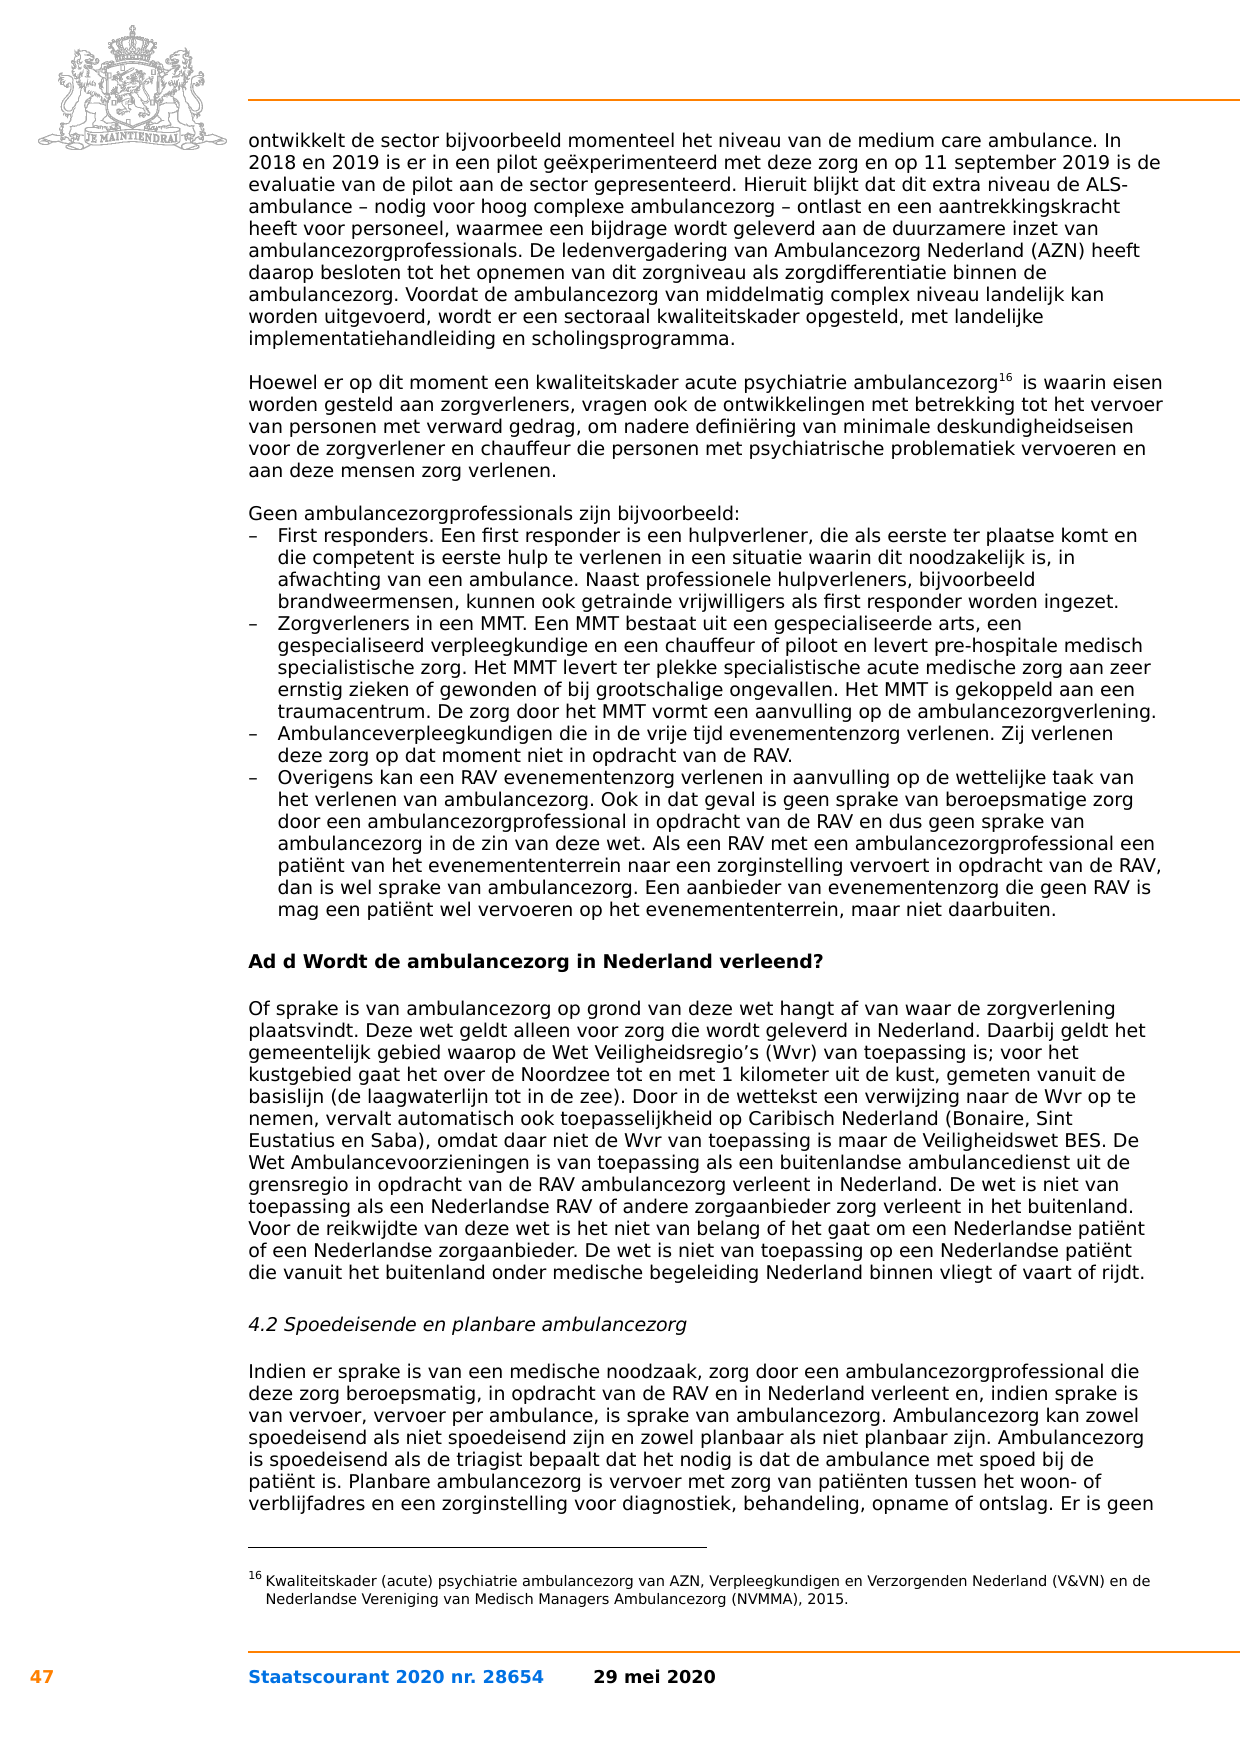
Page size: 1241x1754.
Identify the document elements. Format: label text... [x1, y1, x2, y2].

text – First responders. Een first responder is een hulpverlener, die als eerste ter plaatse komt en die competent is eerste hulp te verlenen in een situatie waarin dit noodzakelijk is, in afwachting van een ambulance. Naast professionele hulpverleners, bijvoorbeeld brandweermensen, kunnen ook getrainde vrijwilligers als first responder worden ingezet. [248, 525, 1163, 613]
text – Overigens kan een RAV evenementenzorg verlenen in aanvulling op de wettelijke taak van het verlenen van ambulancezorg. Ook in dat geval is geen sprake van beroepsmatige zorg door een ambulancezorgprofessional in opdracht van de RAV en dus geen sprake van ambulancezorg in de zin van deze wet. Als een RAV met een ambulancezorgprofessional een patiënt van het evenemententerrein naar een zorginstelling vervoert in opdracht van de RAV, dan is wel sprake van ambulancezorg. Een aanbieder van evenementenzorg die geen RAV is mag een patiënt wel vervoeren op het evenemententerrein, maar niet daarbuiten. [248, 767, 1163, 921]
text Kwaliteitskader (acute) psychiatrie ambulancezorg van AZN, Verpleegkundigen en Verzorgenden Nederland (V&VN) en de Nederlandse Vereniging van Medisch Managers Ambulancezorg (NVMMA), 2015. [248, 1569, 1163, 1608]
text – Ambulanceverpleegkundigen die in de vrije tijd evenementenzorg verlenen. Zij verlenen deze zorg op dat moment niet in opdracht van de RAV. [248, 723, 1163, 767]
subtitle Ad d Wordt de ambulancezorg in Nederland verleend? [248, 951, 1163, 973]
subtitle 4.2 Spoedeisende en planbare ambulancezorg [248, 1314, 1163, 1336]
text – Zorgverleners in een MMT. Een MMT bestaat uit een gespecialiseerde arts, een gespecialiseerd verpleegkundige en een chauffeur of piloot en levert pre-hospitale medisch specialistische zorg. Het MMT levert ter plekke specialistische acute medische zorg aan zeer ernstig zieken of gewonden of bij grootschalige ongevallen. Het MMT is gekoppeld aan een traumacentrum. De zorg door het MMT vormt een aanvulling op de ambulancezorgverlening. [248, 613, 1163, 723]
text Hoewel er op dit moment een kwaliteitskader acute psychiatrie ambulancezorg is waarin eisen worden gesteld aan zorgverleners, vragen ook de ontwikkelingen met betrekking tot het vervoer van personen met verward gedrag, om nadere definiëring van minimale deskundigheidseisen voor de zorgverlener en chauffeur die personen met psychiatrische problematiek vervoeren en aan deze mensen zorg verlenen. [248, 372, 1163, 481]
picture [38, 25, 227, 150]
text Geen ambulancezorgprofessionals zijn bijvoorbeeld: [248, 503, 1163, 525]
text Of sprake is van ambulancezorg op grond van deze wet hangt af van waar de zorgverlening plaatsvindt. Deze wet geldt alleen voor zorg die wordt geleverd in Nederland. Daarbij geldt het gemeentelijk gebied waarop de Wet Veiligheidsregio’s (Wvr) van toepassing is; voor het kustgebied gaat het over de Noordzee tot en met 1 kilometer uit de kust, gemeten vanuit de basislijn (de laagwaterlijn tot in de zee). Door in de wettekst een verwijzing naar de Wvr op te nemen, vervalt automatisch ook toepasselijkheid op Caribisch Nederland (Bonaire, Sint Eustatius en Saba), omdat daar niet de Wvr van toepassing is maar de Veiligheidswet BES. De Wet Ambulancevoorzieningen is van toepassing als een buitenlandse ambulancedienst uit de grensregio in opdracht van de RAV ambulancezorg verleent in Nederland. De wet is niet van toepassing als een Nederlandse RAV of andere zorgaanbieder zorg verleent in het buitenland. Voor de reikwijdte van deze wet is het niet van belang of het gaat om een Nederlandse patiënt of een Nederlandse zorgaanbieder. De wet is niet van toepassing op een Nederlandse patiënt die vanuit het buitenland onder medische begeleiding Nederland binnen vliegt of vaart of rijdt. [248, 998, 1163, 1284]
text Indien er sprake is van een medische noodzaak, zorg door een ambulancezorgprofessional die deze zorg beroepsmatig, in opdracht van de RAV en in Nederland verleent en, indien sprake is van vervoer, vervoer per ambulance, is sprake van ambulancezorg. Ambulancezorg kan zowel spoedeisend als niet spoedeisend zijn en zowel planbaar als niet planbaar zijn. Ambulancezorg is spoedeisend als de triagist bepaalt dat het nodig is dat de ambulance met spoed bij de patiënt is. Planbare ambulancezorg is vervoer met zorg van patiënten tussen het woon- of verblijfadres en een zorginstelling voor diagnostiek, behandeling, opname of ontslag. Er is geen [248, 1361, 1163, 1514]
text ontwikkelt de sector bijvoorbeeld momenteel het niveau van de medium care ambulance. In 2018 en 2019 is er in een pilot geëxperimenteerd met deze zorg en op 11 september 2019 is de evaluatie van de pilot aan de sector gepresenteerd. Hieruit blijkt dat dit extra niveau de ALS-ambulance – nodig voor hoog complexe ambulancezorg – ontlast en een aantrekkingskracht heeft voor personeel, waarmee een bijdrage wordt geleverd aan de duurzamere inzet van ambulancezorgprofessionals. De ledenvergadering van Ambulancezorg Nederland (AZN) heeft daarop besloten tot het opnemen van dit zorgniveau als zorgdifferentiatie binnen de ambulancezorg. Voordat de ambulancezorg van middelmatig complex niveau landelijk kan worden uitgevoerd, wordt er een sectoraal kwaliteitskader opgesteld, met landelijke implementatiehandleiding en scholingsprogramma. [248, 130, 1163, 350]
